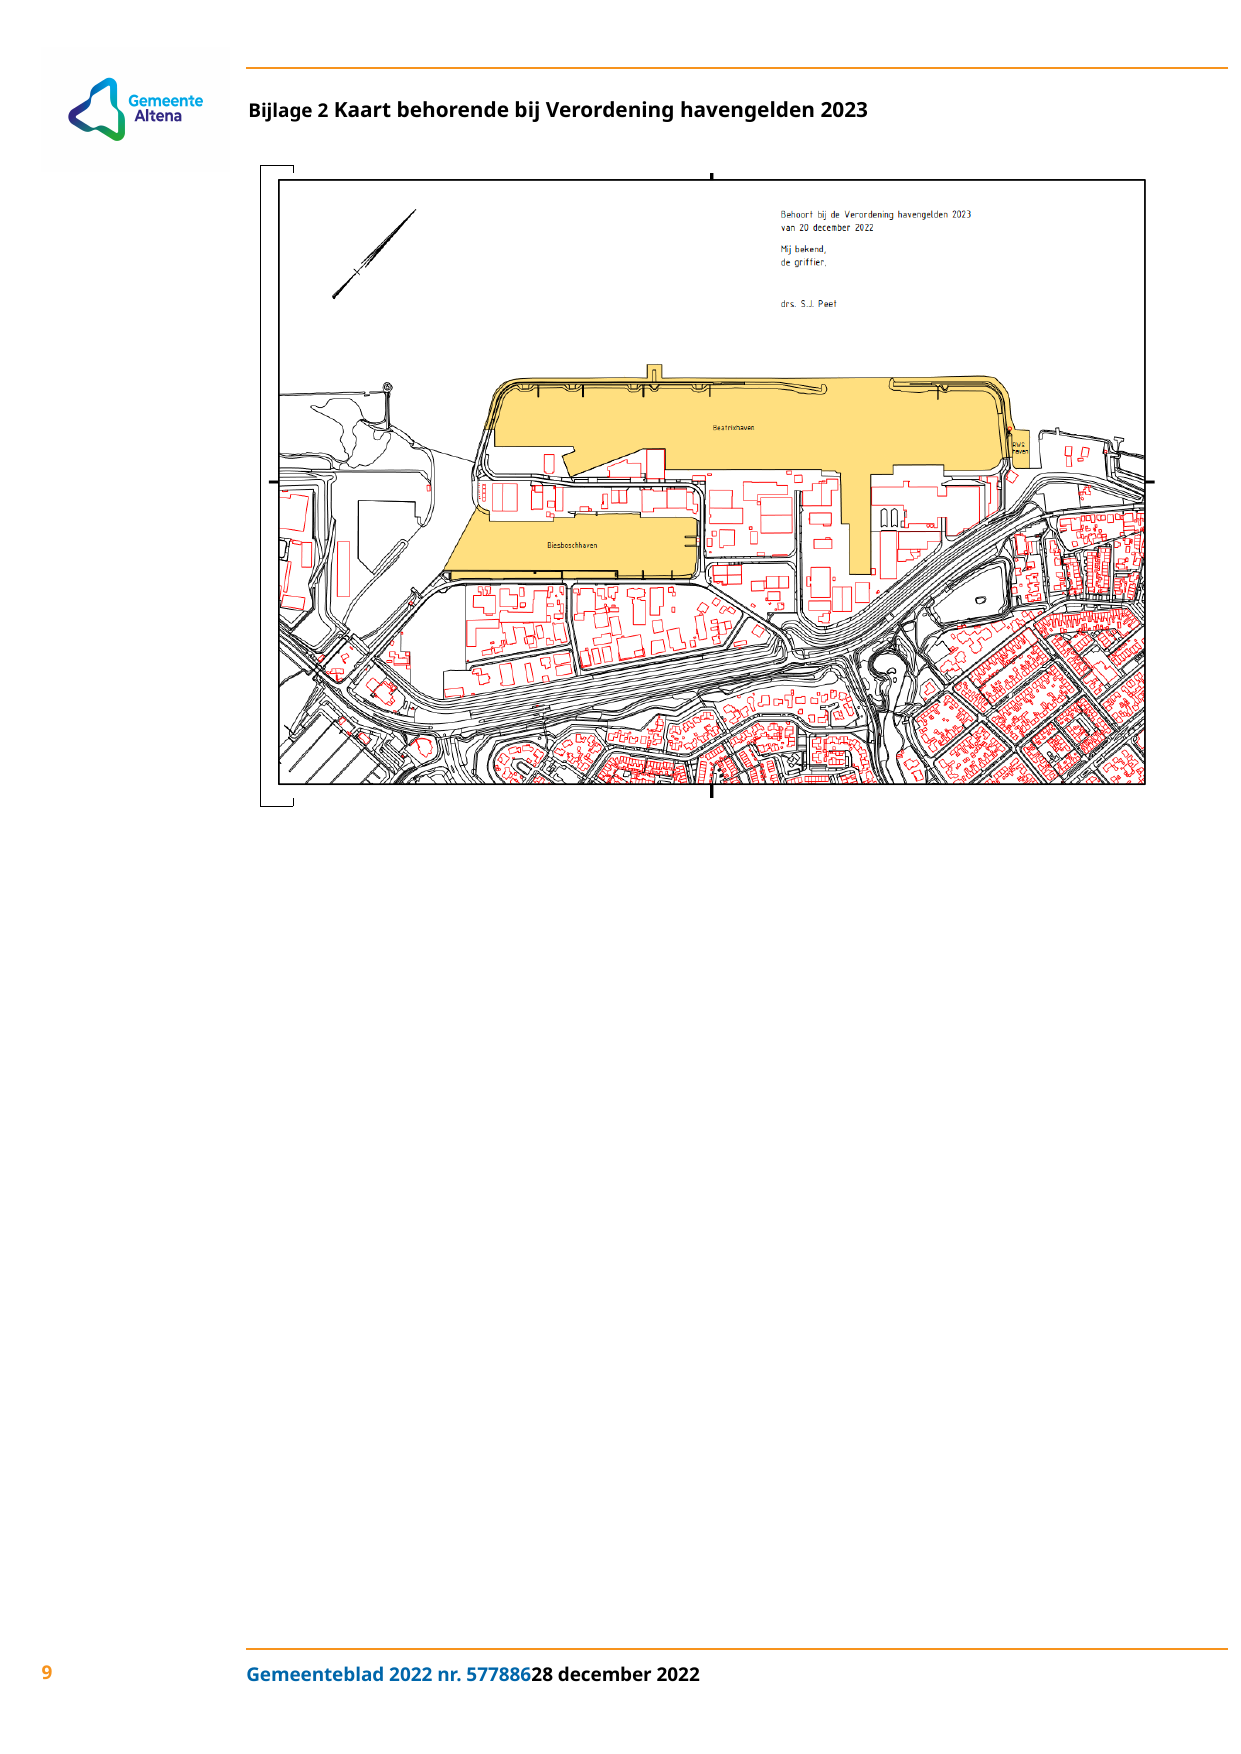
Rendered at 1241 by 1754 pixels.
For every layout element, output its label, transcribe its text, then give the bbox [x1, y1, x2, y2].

picture [41, 47, 231, 172]
picture [268, 173, 1155, 798]
text Bijlage 2 Kaart behorende bij Verordening havengelden 2023 [248, 95, 1152, 123]
